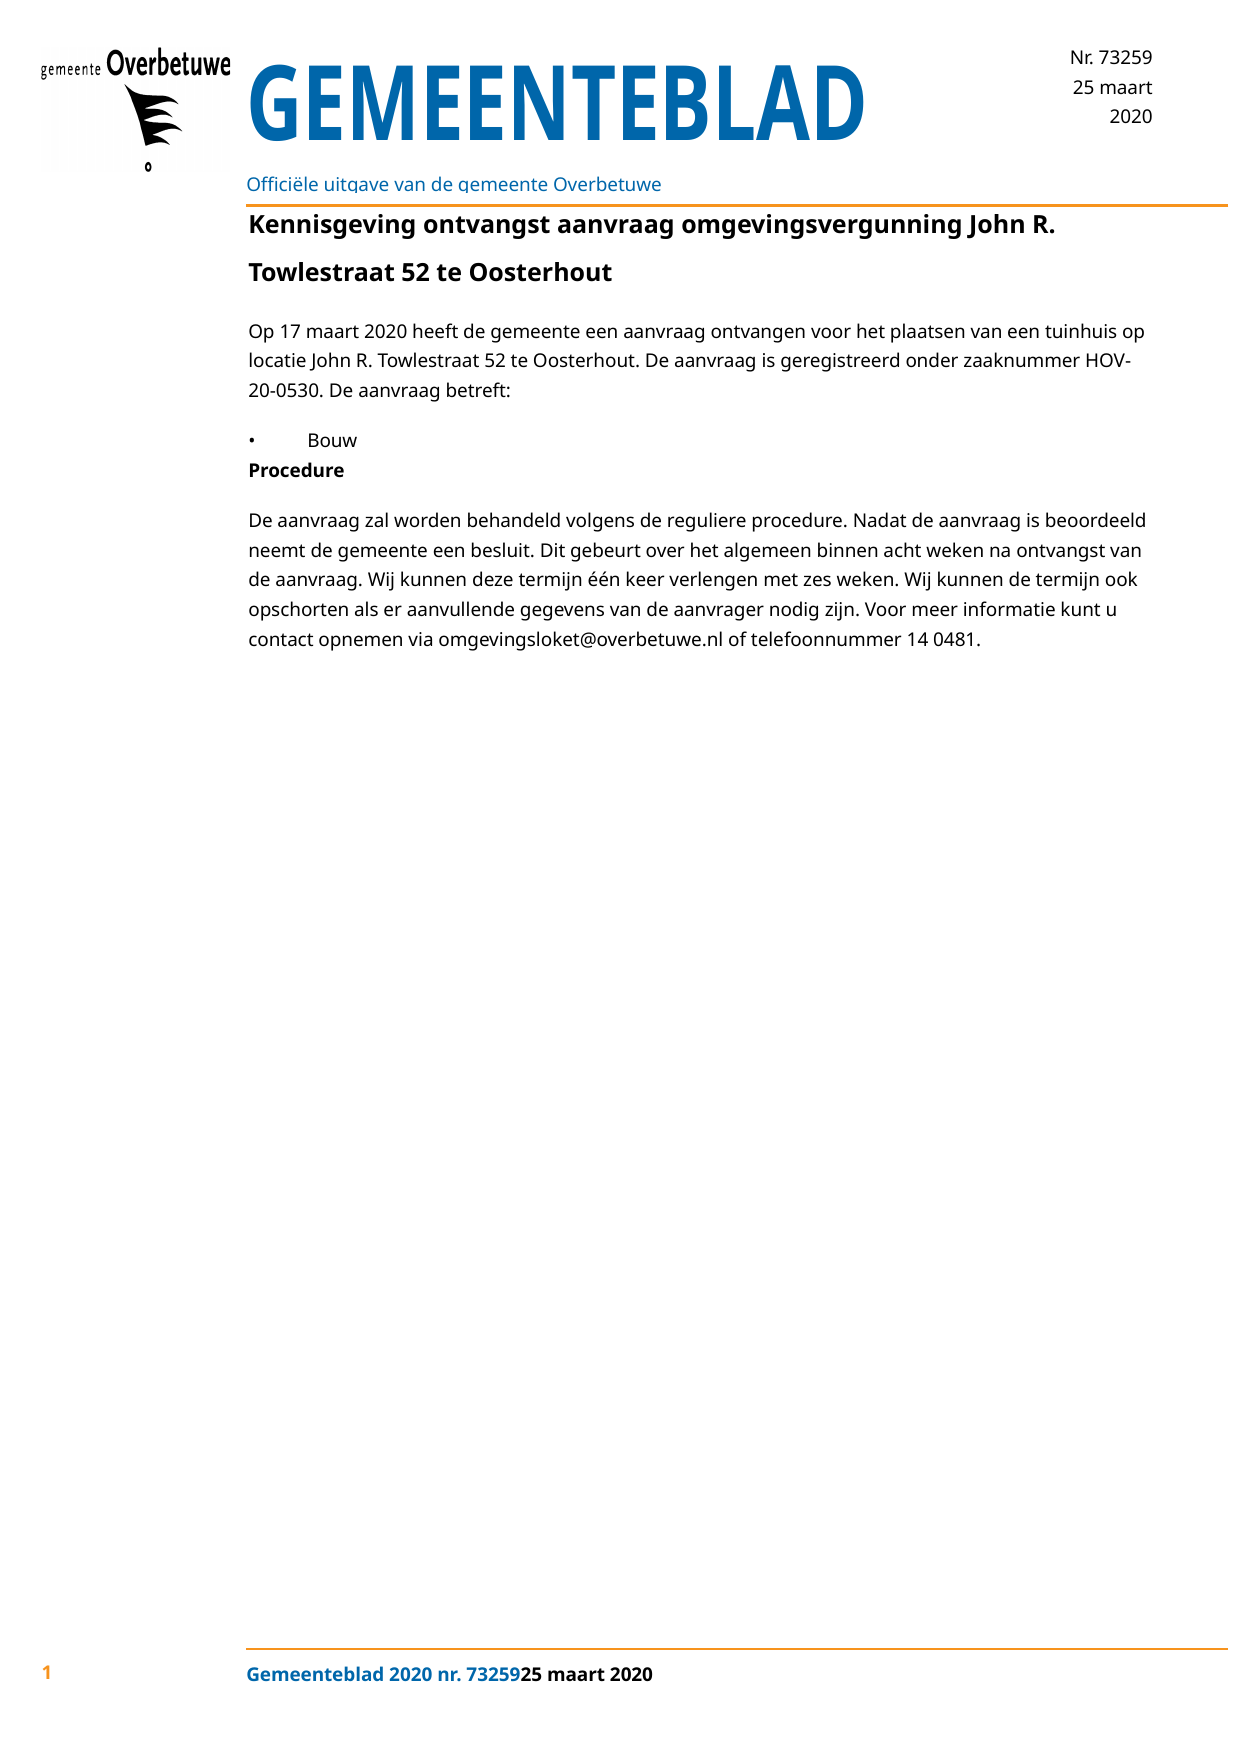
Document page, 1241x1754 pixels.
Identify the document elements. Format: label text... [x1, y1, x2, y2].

list Bouw [248, 427, 1152, 453]
text De aanvraag zal worden behandeld volgens de reguliere procedure. Nadat de aanvraag is beoordeeld neemt de gemeente een besluit. Dit gebeurt over het algemeen binnen acht weken na ontvangst van de aanvraag. Wij kunnen deze termijn één keer verlengen met zes weken. Wij kunnen de termijn ook opschorten als er aanvullende gegevens van de aanvrager nodig zijn. Voor meer informatie kunt u contact opnemen via omgevingsloket@overbetuwe.nl of telefoonnummer 14 0481. [248, 507, 1152, 652]
text Kennisgeving ontvangst aanvraag omgevingsvergunning John R. Towlestraat 52 te Oosterhout [248, 207, 1152, 288]
picture [41, 47, 231, 172]
text Op 17 maart 2020 heeft de gemeente een aanvraag ontvangen voor het plaatsen van een tuinhuis op locatie John R. Towlestraat 52 te Oosterhout. De aanvraag is geregistreerd onder zaaknummer HOV-20-0530. De aanvraag betreft: [248, 318, 1152, 403]
text Procedure [248, 457, 1152, 483]
